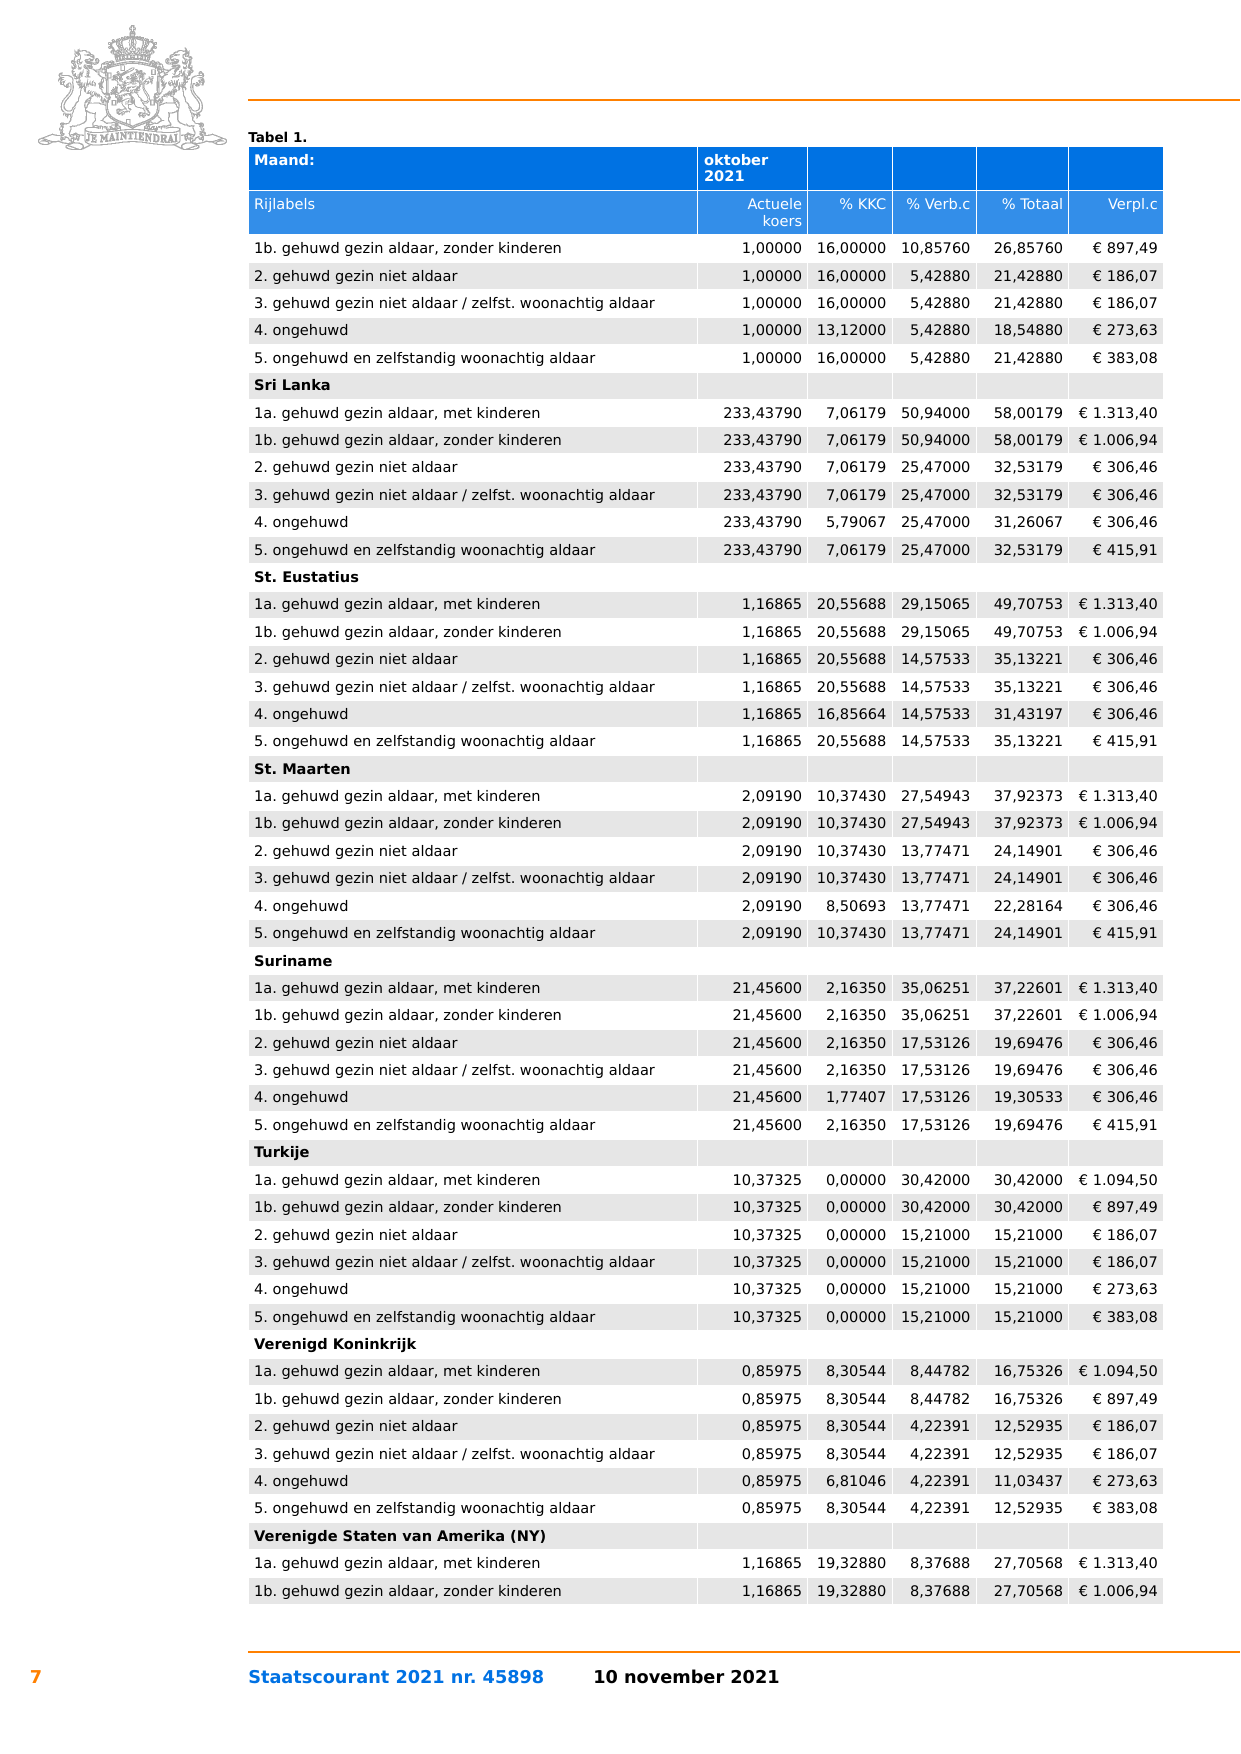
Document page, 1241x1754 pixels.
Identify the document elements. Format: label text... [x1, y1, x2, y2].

table_cell % Totaal [977, 191, 1068, 234]
table_cell 12,52935 [977, 1414, 1068, 1440]
table_cell 1b. gehuwd gezin aldaar, zonder kinderen [249, 235, 697, 262]
table_cell 31,26067 [977, 509, 1068, 536]
table_cell 8,44782 [893, 1359, 976, 1385]
table_cell 20,55688 [808, 646, 892, 673]
table_cell 0,85975 [698, 1468, 807, 1494]
table_cell 3. gehuwd gezin niet aldaar / zelfst. woonachtig aldaar [249, 1057, 697, 1084]
table_header Tabel 1. [248, 130, 1163, 146]
table_cell 37,92373 [977, 783, 1068, 810]
table_cell 4. ongehuwd [249, 893, 697, 919]
table_cell [808, 1140, 892, 1166]
table_cell 5,79067 [808, 509, 892, 536]
table_cell 58,00179 [977, 400, 1068, 426]
table_cell 1b. gehuwd gezin aldaar, zonder kinderen [249, 1386, 697, 1412]
table_cell 1b. gehuwd gezin aldaar, zonder kinderen [249, 811, 697, 837]
table_cell 19,69476 [977, 1112, 1068, 1138]
table_cell 7,06179 [808, 427, 892, 453]
table_cell 3. gehuwd gezin niet aldaar / zelfst. woonachtig aldaar [249, 1249, 697, 1275]
table_cell € 1.006,94 [1069, 811, 1163, 837]
table_cell 5. ongehuwd en zelfstandig woonachtig aldaar [249, 537, 697, 563]
table_cell 4. ongehuwd [249, 318, 697, 344]
table_cell [808, 147, 892, 190]
table_cell 10,37325 [698, 1249, 807, 1275]
table_cell € 306,46 [1069, 482, 1163, 508]
table_cell 21,45600 [698, 975, 807, 1001]
table_cell [1069, 756, 1163, 782]
table_cell € 1.006,94 [1069, 619, 1163, 645]
table_cell 2. gehuwd gezin niet aldaar [249, 455, 697, 481]
table_cell [977, 756, 1068, 782]
table_cell 2,09190 [698, 893, 807, 919]
table_cell 5. ongehuwd en zelfstandig woonachtig aldaar [249, 1496, 697, 1522]
table_cell 7,06179 [808, 482, 892, 508]
table_cell 26,85760 [977, 235, 1068, 262]
table_cell 21,42880 [977, 290, 1068, 317]
table_cell [977, 1140, 1068, 1166]
table_cell 15,21000 [977, 1222, 1068, 1248]
table_cell 1a. gehuwd gezin aldaar, met kinderen [249, 783, 697, 810]
table_cell 1,16865 [698, 1578, 807, 1604]
table_cell 233,43790 [698, 455, 807, 481]
table_cell 19,69476 [977, 1057, 1068, 1084]
table_cell 20,55688 [808, 619, 892, 645]
table_cell [1069, 948, 1163, 974]
table_cell 5. ongehuwd en zelfstandig woonachtig aldaar [249, 345, 697, 371]
table_cell € 186,07 [1069, 290, 1163, 317]
table_cell 27,70568 [977, 1550, 1068, 1577]
table_cell € 897,49 [1069, 1194, 1163, 1221]
table_cell 2. gehuwd gezin niet aldaar [249, 263, 697, 289]
table_cell Verpl.c [1069, 191, 1163, 234]
table_cell € 306,46 [1069, 1057, 1163, 1084]
table_cell 0,00000 [808, 1194, 892, 1221]
table_cell [808, 1523, 892, 1549]
table_cell 0,00000 [808, 1167, 892, 1193]
table_cell 10,37325 [698, 1167, 807, 1193]
table_cell 4. ongehuwd [249, 701, 697, 727]
table_cell 5,42880 [893, 263, 976, 289]
table_cell 233,43790 [698, 509, 807, 536]
table_cell [1069, 1140, 1163, 1166]
table_cell 6,81046 [808, 1468, 892, 1494]
table_cell [1069, 373, 1163, 399]
table_cell € 186,07 [1069, 1222, 1163, 1248]
table_cell 24,14901 [977, 838, 1068, 864]
table_cell [698, 756, 807, 782]
table_cell 1a. gehuwd gezin aldaar, met kinderen [249, 975, 697, 1001]
table_cell 1,00000 [698, 290, 807, 317]
table_cell 13,77471 [893, 920, 976, 947]
table_cell 27,54943 [893, 811, 976, 837]
table_cell 2. gehuwd gezin niet aldaar [249, 838, 697, 864]
table_cell [808, 756, 892, 782]
table_cell 19,30533 [977, 1085, 1068, 1111]
table_cell 2,16350 [808, 1112, 892, 1138]
table_cell 35,13221 [977, 729, 1068, 755]
table_cell 233,43790 [698, 537, 807, 563]
table_cell 4,22391 [893, 1441, 976, 1467]
table_cell € 306,46 [1069, 509, 1163, 536]
table_cell [977, 1331, 1068, 1358]
table_cell 4,22391 [893, 1414, 976, 1440]
table_cell [977, 564, 1068, 591]
table_cell 8,30544 [808, 1414, 892, 1440]
table_cell [893, 1331, 976, 1358]
table_cell 19,32880 [808, 1578, 892, 1604]
table_cell 10,37430 [808, 783, 892, 810]
table_cell 1,77407 [808, 1085, 892, 1111]
table_cell 1,00000 [698, 263, 807, 289]
table_cell 2,09190 [698, 783, 807, 810]
table_cell € 1.006,94 [1069, 1003, 1163, 1029]
table_cell 1a. gehuwd gezin aldaar, met kinderen [249, 400, 697, 426]
table_cell 15,21000 [893, 1222, 976, 1248]
table_cell 32,53179 [977, 537, 1068, 563]
table_cell 21,45600 [698, 1003, 807, 1029]
table_cell € 1.313,40 [1069, 592, 1163, 618]
table_cell [1069, 147, 1163, 190]
table_cell € 186,07 [1069, 1249, 1163, 1275]
table_cell 17,53126 [893, 1085, 976, 1111]
table_cell 35,13221 [977, 646, 1068, 673]
table_cell 21,45600 [698, 1057, 807, 1084]
table_cell [893, 756, 976, 782]
table_cell 2,09190 [698, 811, 807, 837]
table_cell 50,94000 [893, 400, 976, 426]
table_cell 4. ongehuwd [249, 1085, 697, 1111]
table_cell Verenigde Staten van Amerika (NY) [249, 1523, 697, 1549]
table_cell % KKC [808, 191, 892, 234]
table_cell 3. gehuwd gezin niet aldaar / zelfst. woonachtig aldaar [249, 1441, 697, 1467]
table_cell [977, 1523, 1068, 1549]
table_cell 1b. gehuwd gezin aldaar, zonder kinderen [249, 427, 697, 453]
table_cell € 415,91 [1069, 1112, 1163, 1138]
table_cell 4. ongehuwd [249, 1276, 697, 1303]
table_cell 10,37325 [698, 1304, 807, 1330]
table_cell Turkije [249, 1140, 697, 1166]
table_cell 5. ongehuwd en zelfstandig woonachtig aldaar [249, 1304, 697, 1330]
table_cell 1,16865 [698, 674, 807, 700]
table_cell 14,57533 [893, 646, 976, 673]
table_cell 8,30544 [808, 1441, 892, 1467]
table_cell € 897,49 [1069, 1386, 1163, 1412]
table_cell 1,16865 [698, 646, 807, 673]
table_cell 13,77471 [893, 866, 976, 892]
table_cell 21,42880 [977, 263, 1068, 289]
table_cell 10,85760 [893, 235, 976, 262]
table_cell € 273,63 [1069, 1276, 1163, 1303]
table_cell 24,14901 [977, 866, 1068, 892]
table_cell 24,14901 [977, 920, 1068, 947]
table_cell € 1.313,40 [1069, 1550, 1163, 1577]
table_cell 15,21000 [893, 1304, 976, 1330]
table_cell 8,30544 [808, 1359, 892, 1385]
table_cell 25,47000 [893, 455, 976, 481]
table_cell 25,47000 [893, 482, 976, 508]
table_cell € 1.006,94 [1069, 1578, 1163, 1604]
table_cell 1a. gehuwd gezin aldaar, met kinderen [249, 1167, 697, 1193]
table_cell [893, 948, 976, 974]
table_cell 10,37325 [698, 1222, 807, 1248]
table_cell 30,42000 [977, 1167, 1068, 1193]
table_cell 233,43790 [698, 400, 807, 426]
table_cell € 306,46 [1069, 701, 1163, 727]
table_cell [808, 373, 892, 399]
table_cell 16,00000 [808, 345, 892, 371]
table_cell 13,77471 [893, 893, 976, 919]
table_cell 15,21000 [977, 1304, 1068, 1330]
table_cell 233,43790 [698, 482, 807, 508]
table_cell 20,55688 [808, 592, 892, 618]
table_cell 2. gehuwd gezin niet aldaar [249, 1222, 697, 1248]
table_cell € 897,49 [1069, 235, 1163, 262]
table_cell 1b. gehuwd gezin aldaar, zonder kinderen [249, 1194, 697, 1221]
table_cell 5,42880 [893, 318, 976, 344]
table_cell 13,77471 [893, 838, 976, 864]
table_cell Verenigd Koninkrijk [249, 1331, 697, 1358]
table_cell € 306,46 [1069, 455, 1163, 481]
table_cell € 1.313,40 [1069, 975, 1163, 1001]
table_cell 27,70568 [977, 1578, 1068, 1604]
table_cell € 306,46 [1069, 1085, 1163, 1111]
table_cell 18,54880 [977, 318, 1068, 344]
table_cell 8,30544 [808, 1386, 892, 1412]
table_cell 8,30544 [808, 1496, 892, 1522]
table_cell 25,47000 [893, 509, 976, 536]
table_cell 4,22391 [893, 1496, 976, 1522]
table_cell 10,37430 [808, 866, 892, 892]
table_cell 0,85975 [698, 1496, 807, 1522]
table_cell € 1.094,50 [1069, 1167, 1163, 1193]
table_cell 37,92373 [977, 811, 1068, 837]
table_cell oktober 2021 [698, 147, 807, 190]
table_cell € 415,91 [1069, 537, 1163, 563]
table_cell 1,16865 [698, 701, 807, 727]
table_cell 17,53126 [893, 1112, 976, 1138]
table_cell 2,09190 [698, 838, 807, 864]
table_cell 1,16865 [698, 1550, 807, 1577]
table_cell [1069, 1523, 1163, 1549]
table_cell 4,22391 [893, 1468, 976, 1494]
table_cell 35,06251 [893, 1003, 976, 1029]
table_cell € 306,46 [1069, 866, 1163, 892]
table_cell 19,69476 [977, 1030, 1068, 1056]
table_cell 30,42000 [977, 1194, 1068, 1221]
table_cell 1a. gehuwd gezin aldaar, met kinderen [249, 1550, 697, 1577]
table_cell 2,16350 [808, 1057, 892, 1084]
table_cell 17,53126 [893, 1057, 976, 1084]
table_cell Rijlabels [249, 191, 697, 234]
table_cell 10,37325 [698, 1194, 807, 1221]
table_cell 15,21000 [977, 1249, 1068, 1275]
table_cell 7,06179 [808, 537, 892, 563]
table_cell 37,22601 [977, 1003, 1068, 1029]
table_cell 1a. gehuwd gezin aldaar, met kinderen [249, 592, 697, 618]
table_cell 5,42880 [893, 345, 976, 371]
table_cell 2,09190 [698, 866, 807, 892]
table_cell 16,75326 [977, 1359, 1068, 1385]
table_cell [698, 373, 807, 399]
table_cell 21,45600 [698, 1085, 807, 1111]
table_cell 3. gehuwd gezin niet aldaar / zelfst. woonachtig aldaar [249, 482, 697, 508]
table_cell 13,12000 [808, 318, 892, 344]
table_cell [1069, 1331, 1163, 1358]
table_cell 49,70753 [977, 619, 1068, 645]
table_cell 2,16350 [808, 1003, 892, 1029]
table_cell € 415,91 [1069, 920, 1163, 947]
table_cell 16,85664 [808, 701, 892, 727]
table_cell 2,16350 [808, 1030, 892, 1056]
table_cell [808, 948, 892, 974]
table_cell € 415,91 [1069, 729, 1163, 755]
table_cell 0,00000 [808, 1222, 892, 1248]
table_cell [698, 1140, 807, 1166]
table_cell 58,00179 [977, 427, 1068, 453]
table_cell St. Eustatius [249, 564, 697, 591]
table_cell 1,00000 [698, 318, 807, 344]
table_cell € 383,08 [1069, 1496, 1163, 1522]
table_cell 32,53179 [977, 482, 1068, 508]
table_cell 50,94000 [893, 427, 976, 453]
table_cell 49,70753 [977, 592, 1068, 618]
table_cell 31,43197 [977, 701, 1068, 727]
table_cell [893, 147, 976, 190]
table_cell [893, 564, 976, 591]
table_cell 15,21000 [977, 1276, 1068, 1303]
table_cell 20,55688 [808, 729, 892, 755]
table_cell 8,44782 [893, 1386, 976, 1412]
table_cell St. Maarten [249, 756, 697, 782]
table_cell € 1.094,50 [1069, 1359, 1163, 1385]
table_cell 1b. gehuwd gezin aldaar, zonder kinderen [249, 1578, 697, 1604]
table_cell Maand: [249, 147, 697, 190]
table_cell 35,13221 [977, 674, 1068, 700]
table_cell 8,50693 [808, 893, 892, 919]
table_cell € 186,07 [1069, 263, 1163, 289]
table_cell 30,42000 [893, 1167, 976, 1193]
table_cell 0,00000 [808, 1304, 892, 1330]
table_cell 32,53179 [977, 455, 1068, 481]
table_cell € 306,46 [1069, 1030, 1163, 1056]
table_cell € 306,46 [1069, 893, 1163, 919]
table_cell [977, 147, 1068, 190]
table_cell € 383,08 [1069, 345, 1163, 371]
table_cell 25,47000 [893, 537, 976, 563]
table_cell 16,00000 [808, 290, 892, 317]
table_cell 21,45600 [698, 1112, 807, 1138]
table_cell 35,06251 [893, 975, 976, 1001]
table_cell [893, 1523, 976, 1549]
table_cell € 1.313,40 [1069, 400, 1163, 426]
table_cell 5. ongehuwd en zelfstandig woonachtig aldaar [249, 729, 697, 755]
table_cell € 186,07 [1069, 1414, 1163, 1440]
table_cell 16,00000 [808, 263, 892, 289]
table_cell 12,52935 [977, 1441, 1068, 1467]
table_cell 5,42880 [893, 290, 976, 317]
table_cell 27,54943 [893, 783, 976, 810]
table_cell [808, 1331, 892, 1358]
table_cell 10,37430 [808, 811, 892, 837]
table_cell Sri Lanka [249, 373, 697, 399]
table_cell 2. gehuwd gezin niet aldaar [249, 1414, 697, 1440]
table_cell 0,85975 [698, 1414, 807, 1440]
table_cell 10,37430 [808, 838, 892, 864]
table_cell 5. ongehuwd en zelfstandig woonachtig aldaar [249, 920, 697, 947]
table_cell 4. ongehuwd [249, 509, 697, 536]
table_cell 17,53126 [893, 1030, 976, 1056]
table_cell € 1.313,40 [1069, 783, 1163, 810]
table_cell [893, 373, 976, 399]
table_cell 14,57533 [893, 729, 976, 755]
table_cell 3. gehuwd gezin niet aldaar / zelfst. woonachtig aldaar [249, 674, 697, 700]
table_cell [893, 1140, 976, 1166]
table_cell % Verb.c [893, 191, 976, 234]
table_cell [698, 1331, 807, 1358]
table_cell 15,21000 [893, 1249, 976, 1275]
table_cell 37,22601 [977, 975, 1068, 1001]
table_cell 29,15065 [893, 592, 976, 618]
table_cell € 383,08 [1069, 1304, 1163, 1330]
table_cell 233,43790 [698, 427, 807, 453]
table_cell € 1.006,94 [1069, 427, 1163, 453]
table_cell 3. gehuwd gezin niet aldaar / zelfst. woonachtig aldaar [249, 866, 697, 892]
table_cell € 186,07 [1069, 1441, 1163, 1467]
table_cell [977, 948, 1068, 974]
table_cell 0,85975 [698, 1359, 807, 1385]
table_cell 21,42880 [977, 345, 1068, 371]
table_cell [698, 948, 807, 974]
picture [38, 25, 227, 150]
table_cell 16,75326 [977, 1386, 1068, 1412]
table_cell 29,15065 [893, 619, 976, 645]
table_cell 11,03437 [977, 1468, 1068, 1494]
table_cell 5. ongehuwd en zelfstandig woonachtig aldaar [249, 1112, 697, 1138]
table_cell 19,32880 [808, 1550, 892, 1577]
table_cell 10,37430 [808, 920, 892, 947]
table_cell 2. gehuwd gezin niet aldaar [249, 1030, 697, 1056]
table_cell 1,00000 [698, 345, 807, 371]
table_cell 21,45600 [698, 1030, 807, 1056]
table_cell 30,42000 [893, 1194, 976, 1221]
table_cell 0,00000 [808, 1249, 892, 1275]
table_cell 1,16865 [698, 729, 807, 755]
table_cell 16,00000 [808, 235, 892, 262]
table_cell 22,28164 [977, 893, 1068, 919]
table_cell [808, 564, 892, 591]
table_cell 7,06179 [808, 400, 892, 426]
table_cell 1,16865 [698, 592, 807, 618]
table_cell 1b. gehuwd gezin aldaar, zonder kinderen [249, 619, 697, 645]
table_cell Actuele koers [698, 191, 807, 234]
table_cell € 306,46 [1069, 646, 1163, 673]
table_cell 1b. gehuwd gezin aldaar, zonder kinderen [249, 1003, 697, 1029]
table_cell 8,37688 [893, 1578, 976, 1604]
table_cell 20,55688 [808, 674, 892, 700]
table_cell 2,09190 [698, 920, 807, 947]
table_cell 1,00000 [698, 235, 807, 262]
table_cell 0,85975 [698, 1386, 807, 1412]
table_cell 14,57533 [893, 674, 976, 700]
table_cell 15,21000 [893, 1276, 976, 1303]
table_cell € 273,63 [1069, 318, 1163, 344]
table_cell 3. gehuwd gezin niet aldaar / zelfst. woonachtig aldaar [249, 290, 697, 317]
table_cell 0,00000 [808, 1276, 892, 1303]
table_cell 8,37688 [893, 1550, 976, 1577]
table_cell 2. gehuwd gezin niet aldaar [249, 646, 697, 673]
table_cell 1,16865 [698, 619, 807, 645]
table_cell [698, 564, 807, 591]
table_cell 12,52935 [977, 1496, 1068, 1522]
table_cell € 306,46 [1069, 838, 1163, 864]
table_cell 0,85975 [698, 1441, 807, 1467]
table_cell [698, 1523, 807, 1549]
table_cell € 306,46 [1069, 674, 1163, 700]
table_cell 14,57533 [893, 701, 976, 727]
table_cell Suriname [249, 948, 697, 974]
table_cell [1069, 564, 1163, 591]
table_cell 2,16350 [808, 975, 892, 1001]
table_cell 4. ongehuwd [249, 1468, 697, 1494]
table_cell 7,06179 [808, 455, 892, 481]
table_cell [977, 373, 1068, 399]
table_cell € 273,63 [1069, 1468, 1163, 1494]
table_cell 10,37325 [698, 1276, 807, 1303]
table_cell 1a. gehuwd gezin aldaar, met kinderen [249, 1359, 697, 1385]
